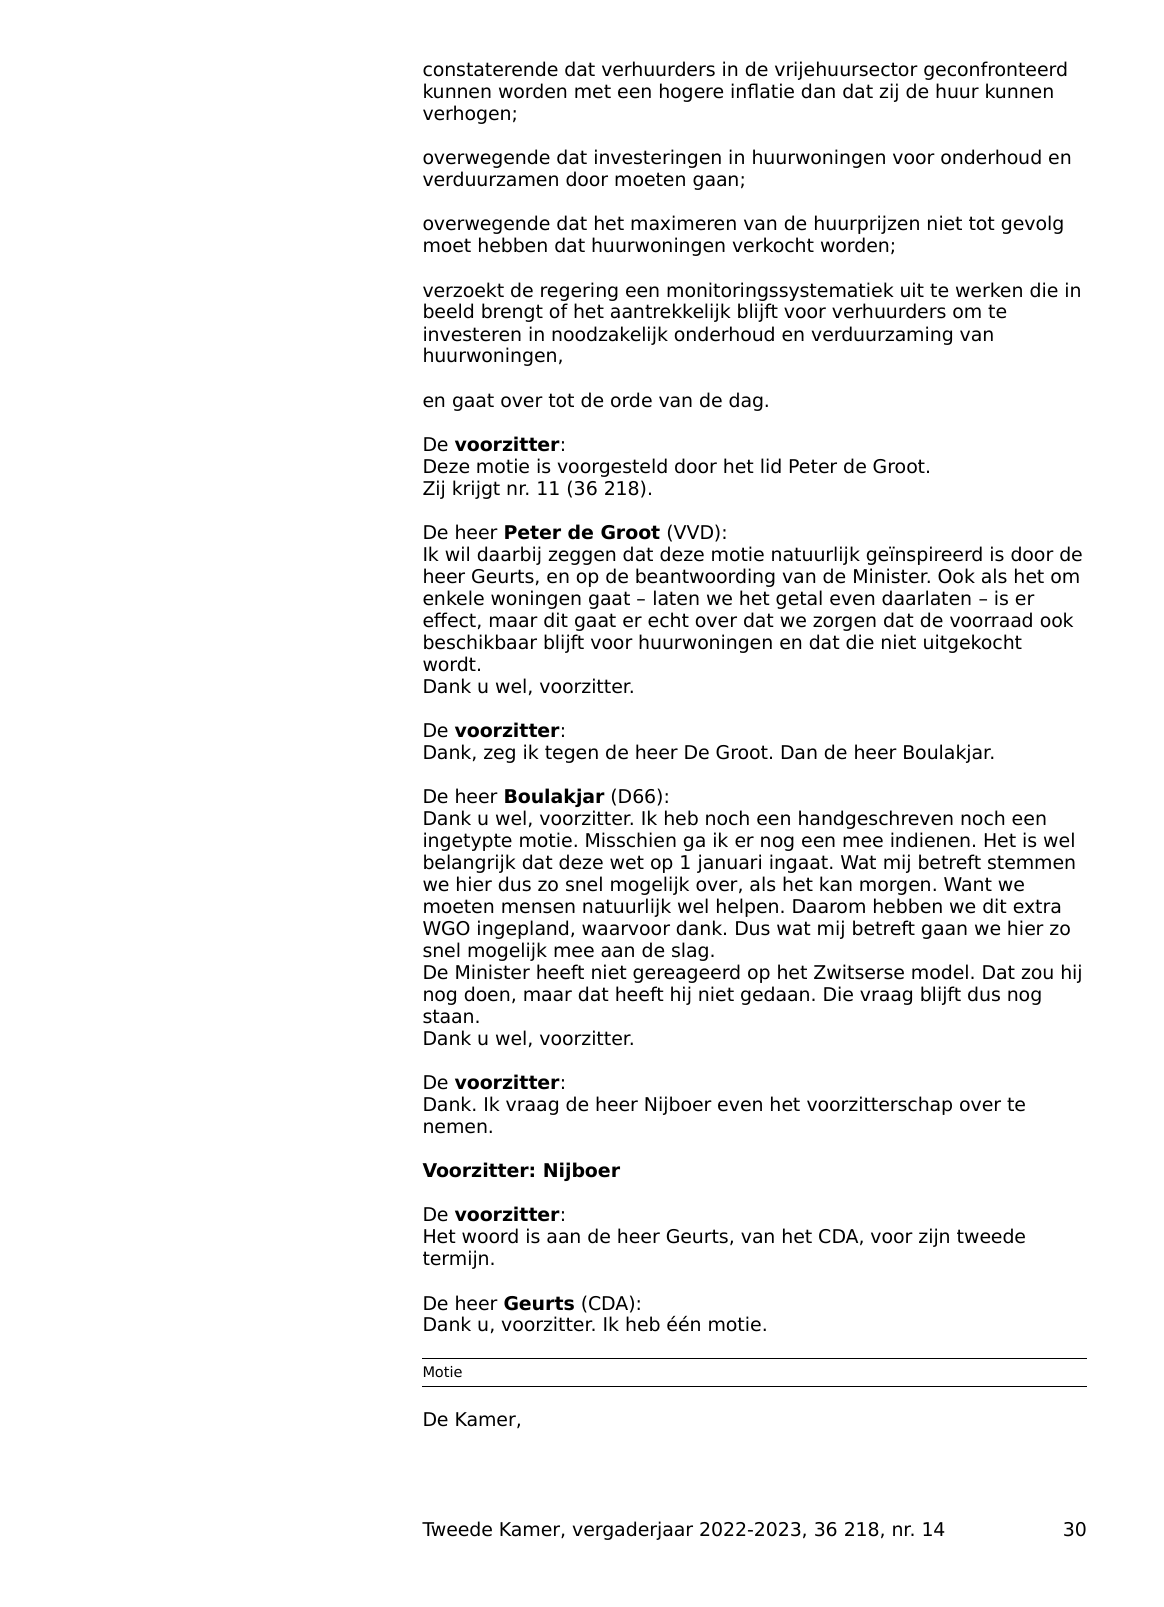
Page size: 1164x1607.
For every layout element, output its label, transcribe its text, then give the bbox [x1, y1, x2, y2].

text overwegende dat investeringen in huurwoningen voor onderhoud en verduurzamen door moeten gaan; [422, 147, 1087, 191]
text Dank, zeg ik tegen de heer De Groot. Dan de heer Boulakjar. [422, 742, 1087, 764]
text en gaat over tot de orde van de dag. [422, 389, 1087, 412]
text De voorzitter: [422, 1072, 1087, 1094]
text De Minister heeft niet gereageerd op het Zwitserse model. Dat zou hij nog doen, maar dat heeft hij niet gedaan. Die vraag blijft dus nog staan. [422, 962, 1087, 1028]
text Dank u wel, voorzitter. [422, 676, 1087, 698]
text Deze motie is voorgesteld door het lid Peter de Groot. [422, 456, 1087, 478]
text Ik wil daarbij zeggen dat deze motie natuurlijk geïnspireerd is door de heer Geurts, en op de beantwoording van de Minister. Ook als het om enkele woningen gaat – laten we het getal even daarlaten – is er effect, maar dit gaat er echt over dat we zorgen dat de voorraad ook beschikbaar blijft voor huurwoningen en dat die niet uitgekocht wordt. [422, 544, 1087, 676]
text De heer Geurts (CDA): [422, 1292, 1087, 1314]
text De heer Boulakjar (D66): [422, 786, 1087, 808]
text Zij krijgt nr. 11 (36 218). [422, 478, 1087, 500]
text Dank u wel, voorzitter. [422, 1028, 1087, 1050]
text De voorzitter: [422, 434, 1087, 456]
text Dank u, voorzitter. Ik heb één motie. [422, 1314, 1087, 1336]
text Dank u wel, voorzitter. Ik heb noch een handgeschreven noch een ingetypte motie. Misschien ga ik er nog een mee indienen. Het is wel belangrijk dat deze wet op 1 januari ingaat. Wat mij betreft stemmen we hier dus zo snel mogelijk over, als het kan morgen. Want we moeten mensen natuurlijk wel helpen. Daarom hebben we dit extra WGO ingepland, waarvoor dank. Dus wat mij betreft gaan we hier zo snel mogelijk mee aan de slag. [422, 808, 1087, 962]
subtitle Voorzitter: Nijboer [422, 1160, 1087, 1182]
text constaterende dat verhuurders in de vrijehuursector geconfronteerd kunnen worden met een hogere inflatie dan dat zij de huur kunnen verhogen; [422, 59, 1087, 125]
text overwegende dat het maximeren van de huurprijzen niet tot gevolg moet hebben dat huurwoningen verkocht worden; [422, 213, 1087, 257]
text Dank. Ik vraag de heer Nijboer even het voorzitterschap over te nemen. [422, 1094, 1087, 1138]
table_header Motie [422, 1359, 1087, 1386]
text De voorzitter: [422, 1204, 1087, 1226]
text De Kamer, [422, 1409, 1087, 1431]
text De voorzitter: [422, 720, 1087, 742]
text verzoekt de regering een monitoringssystematiek uit te werken die in beeld brengt of het aantrekkelijk blijft voor verhuurders om te investeren in noodzakelijk onderhoud en verduurzaming van huurwoningen, [422, 279, 1087, 367]
text Het woord is aan de heer Geurts, van het CDA, voor zijn tweede termijn. [422, 1226, 1087, 1270]
text De heer Peter de Groot (VVD): [422, 522, 1087, 544]
